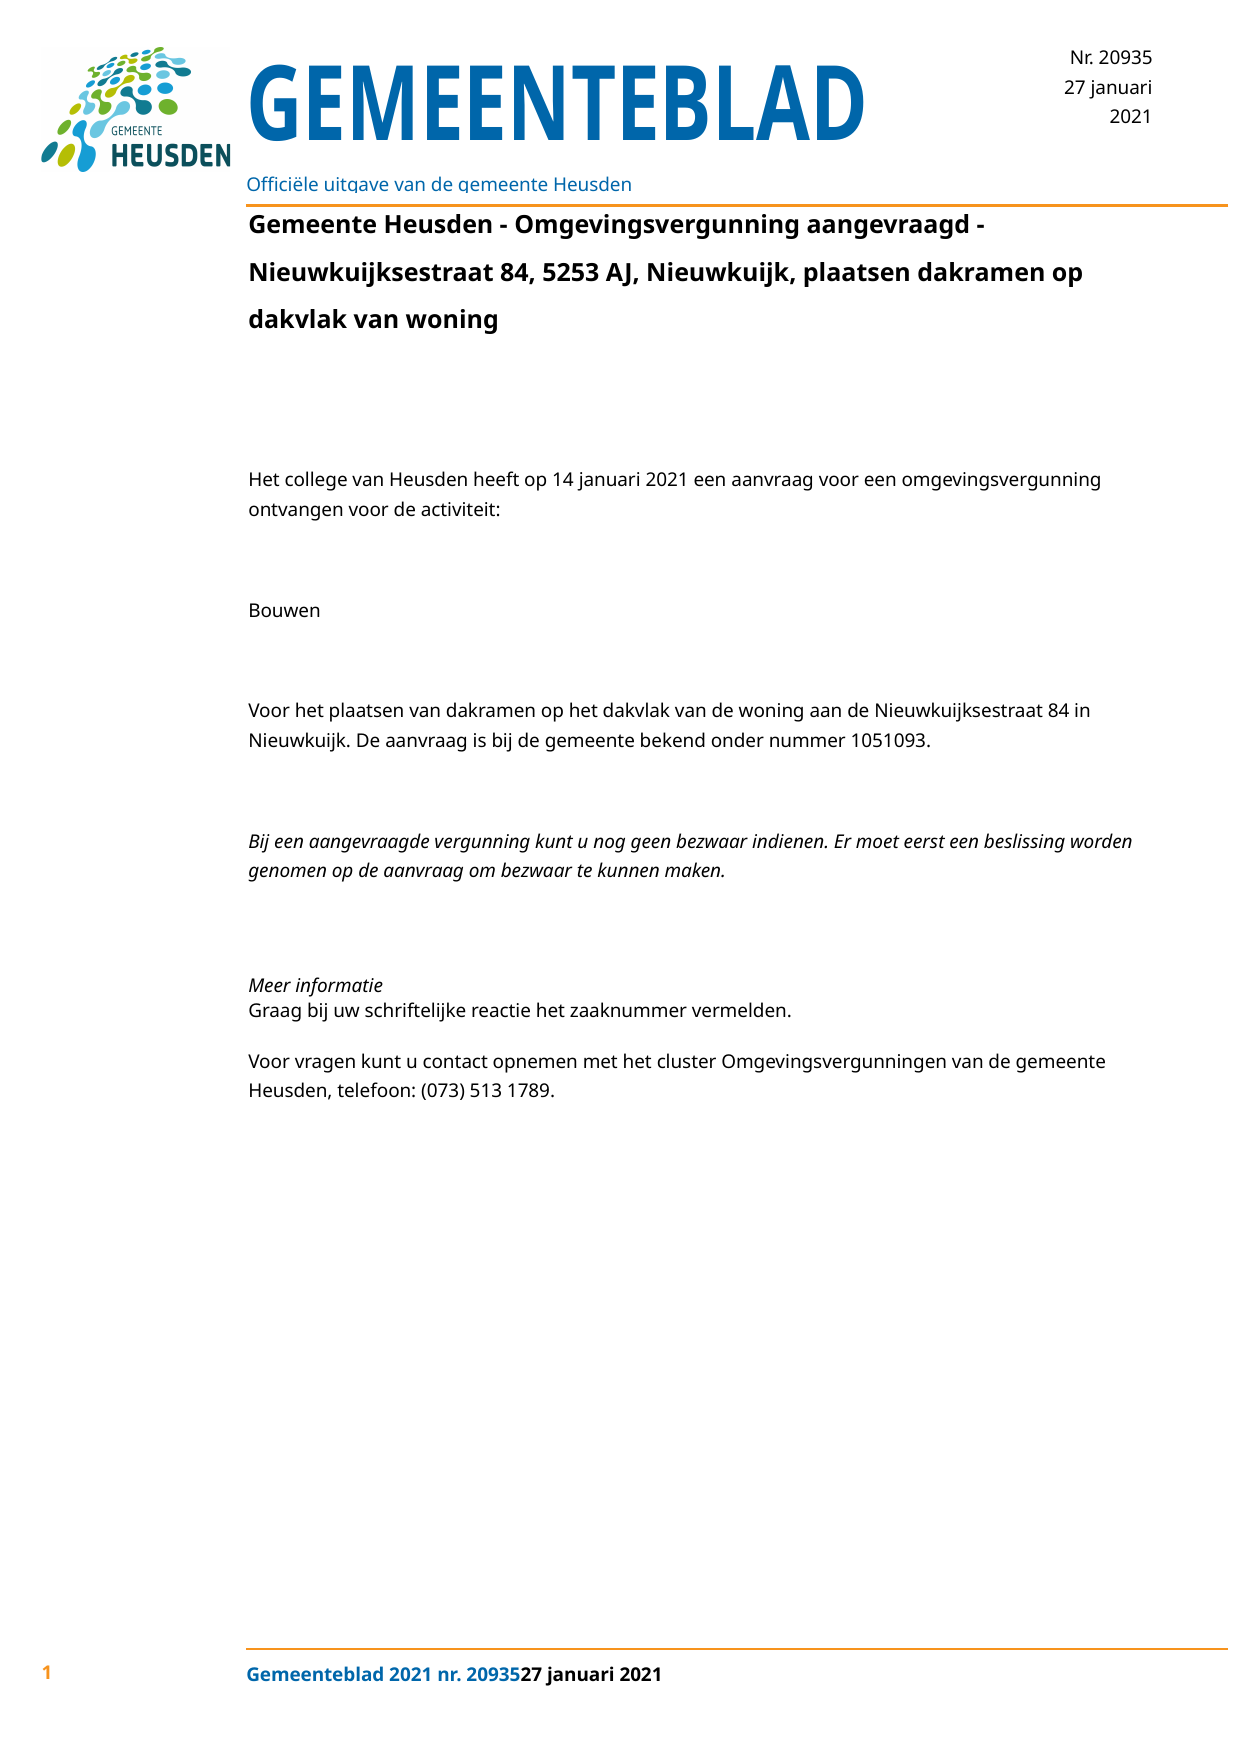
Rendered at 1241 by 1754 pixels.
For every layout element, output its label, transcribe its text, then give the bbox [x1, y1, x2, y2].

text Voor het plaatsen van dakramen op het dakvlak van de woning aan de Nieuwkuijksestraat 84 in Nieuwkuijk. De aanvraag is bij de gemeente bekend onder nummer 1051093. [248, 698, 1152, 753]
text Voor vragen kunt u contact opnemen met het cluster Omgevingsvergunningen van de gemeente Heusden, telefoon: (073) 513 1789. [248, 1048, 1152, 1103]
text Graag bij uw schriftelijke reactie het zaaknummer vermelden. [248, 998, 1152, 1023]
text Het college van Heusden heeft op 14 januari 2021 een aanvraag voor een omgevingsvergunning ontvangen voor de activiteit: [248, 466, 1152, 522]
text Gemeente Heusden - Omgevingsvergunning aangevraagd - Nieuwkuijksestraat 84, 5253 AJ, Nieuwkuijk, plaatsen dakramen op dakvlak van woning [248, 207, 1152, 336]
text Meer informatie [248, 972, 1152, 998]
text Bij een aangevraagde vergunning kunt u nog geen bezwaar indienen. Er moet eerst een beslissing worden genomen op de aanvraag om bezwaar te kunnen maken. [248, 828, 1152, 883]
text Bouwen [248, 597, 1152, 622]
picture [41, 47, 231, 172]
